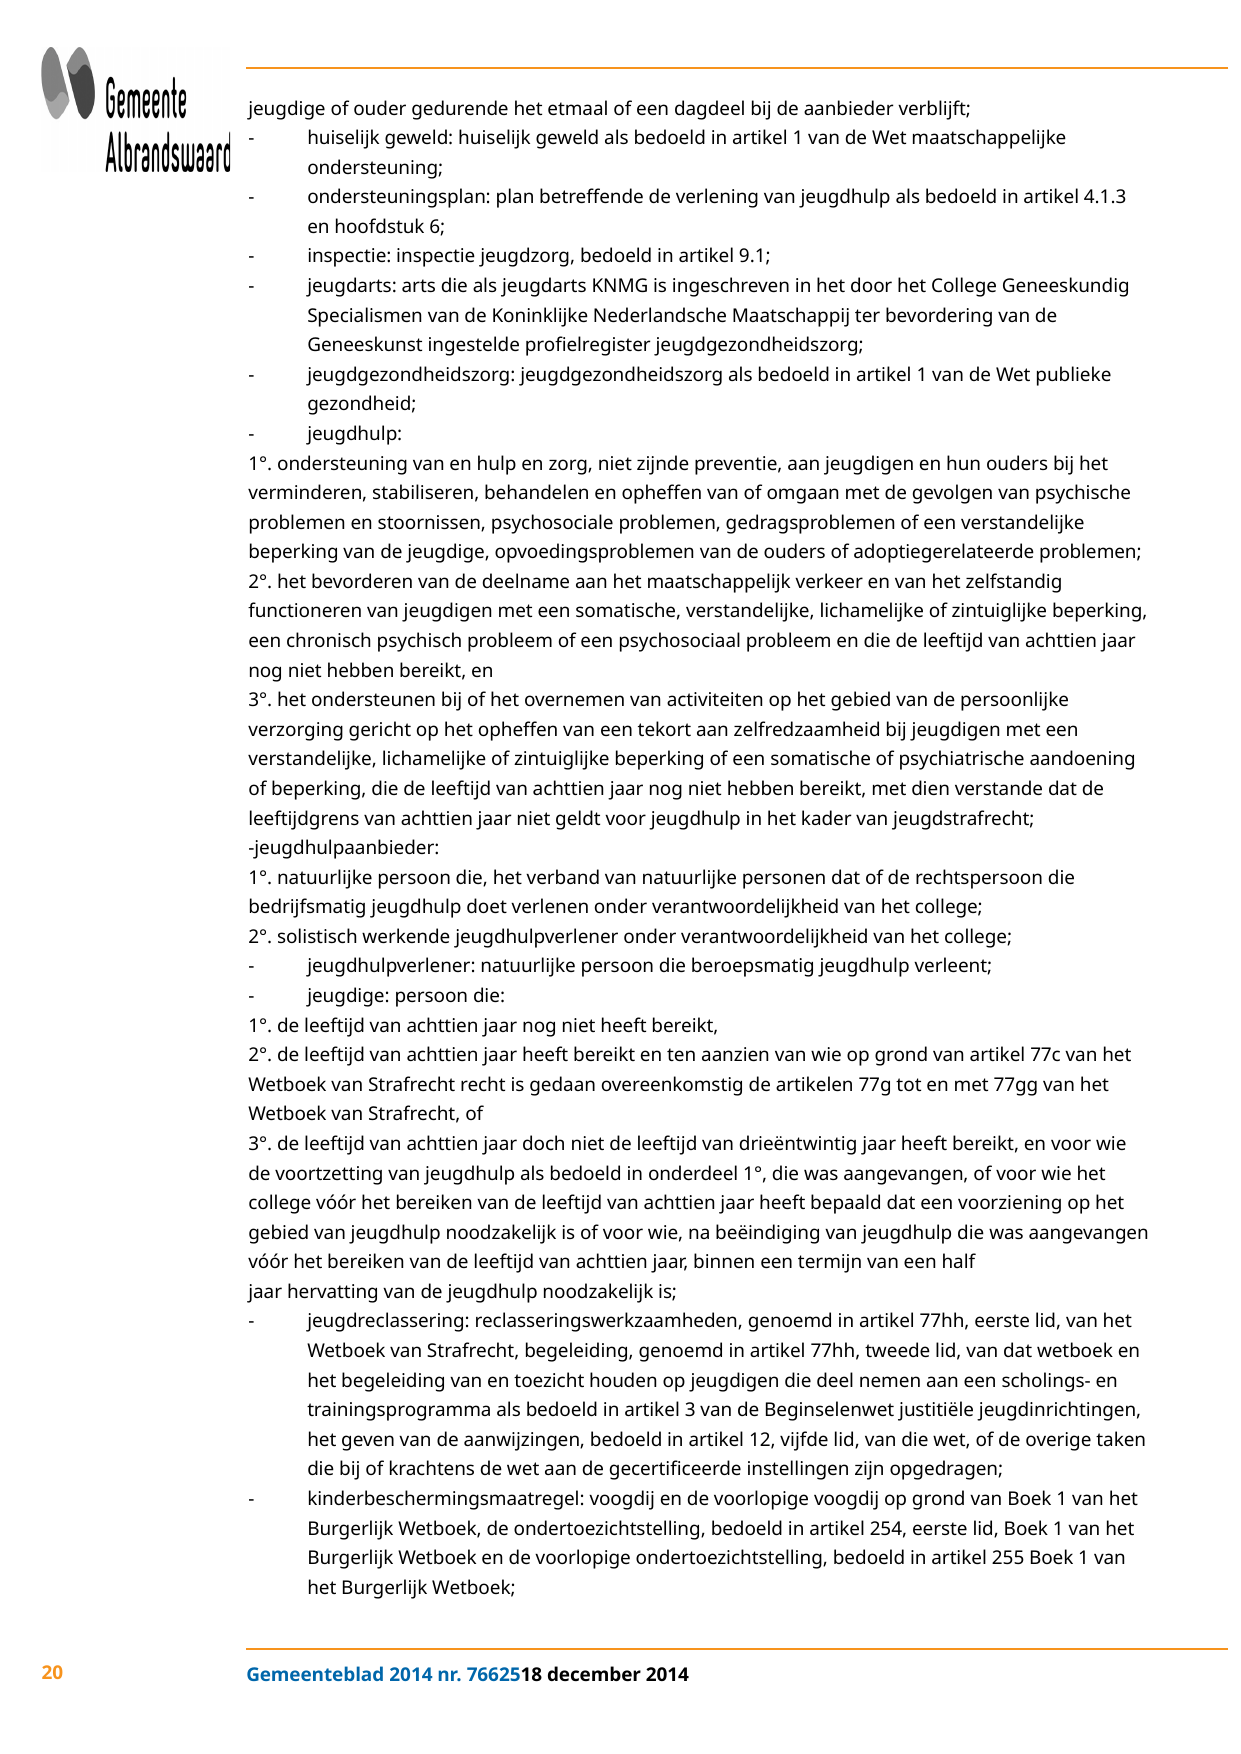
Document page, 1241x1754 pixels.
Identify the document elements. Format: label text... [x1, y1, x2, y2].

picture [41, 47, 231, 172]
list ondersteuningsplan: plan betreffende de verlening van jeugdhulp als bedoeld in artikel 4.1.3 en hoofdstuk 6; [248, 183, 1152, 239]
text 3°. de leeftijd van achttien jaar doch niet de leeftijd van drieëntwintig jaar heeft bereikt, en voor wie de voortzetting van jeugdhulp als bedoeld in onderdeel 1°, die was aangevangen, of voor wie het college vóór het bereiken van de leeftijd van achttien jaar heeft bepaald dat een voorziening op het gebied van jeugdhulp noodzakelijk is of voor wie, na beëindiging van jeugdhulp die was aangevangen [248, 1130, 1152, 1245]
text 2°. het bevorderen van de deelname aan het maatschappelijk verkeer en van het zelfstandig functioneren van jeugdigen met een somatische, verstandelijke, lichamelijke of zintuiglijke beperking, een chronisch psychisch probleem of een psychosociaal probleem en die de leeftijd van achttien jaar nog niet hebben bereikt, en [248, 568, 1152, 683]
list jeugdarts: arts die als jeugdarts KNMG is ingeschreven in het door het College Geneeskundig Specialismen van de Koninklijke Nederlandsche Maatschappij ter bevordering van de Geneeskunst ingestelde profielregister jeugdgezondheidszorg; [248, 272, 1152, 357]
text -jeugdhulpaanbieder: [248, 834, 1152, 860]
text 2°. solistisch werkende jeugdhulpverlener onder verantwoordelijkheid van het college; [248, 923, 1152, 949]
text 1°. ondersteuning van en hulp en zorg, niet zijnde preventie, aan jeugdigen en hun ouders bij het verminderen, stabiliseren, behandelen en opheffen van of omgaan met de gevolgen van psychische problemen en stoornissen, psychosociale problemen, gedragsproblemen of een verstandelijke beperking van de jeugdige, opvoedingsproblemen van de ouders of adoptiegerelateerde problemen; [248, 450, 1152, 564]
list kinderbeschermingsmaatregel: voogdij en de voorlopige voogdij op grond van Boek 1 van het Burgerlijk Wetboek, de ondertoezichtstelling, bedoeld in artikel 254, eerste lid, Boek 1 van het Burgerlijk Wetboek en de voorlopige ondertoezichtstelling, bedoeld in artikel 255 Boek 1 van het Burgerlijk Wetboek; [248, 1485, 1152, 1600]
text 1°. de leeftijd van achttien jaar nog niet heeft bereikt, [248, 1012, 1152, 1038]
list inspectie: inspectie jeugdzorg, bedoeld in artikel 9.1; [248, 243, 1152, 268]
list jeugdreclassering: reclasseringswerkzaamheden, genoemd in artikel 77hh, eerste lid, van het Wetboek van Strafrecht, begeleiding, genoemd in artikel 77hh, tweede lid, van dat wetboek en het begeleiding van en toezicht houden op jeugdigen die deel nemen aan een scholings- en trainingsprogramma als bedoeld in artikel 3 van de Beginselenwet justitiële jeugdinrichtingen, het geven van de aanwijzingen, bedoeld in artikel 12, vijfde lid, van die wet, of de overige taken die bij of krachtens de wet aan de gecertificeerde instellingen zijn opgedragen; [248, 1308, 1152, 1481]
list huiselijk geweld: huiselijk geweld als bedoeld in artikel 1 van de Wet maatschappelijke ondersteuning; [248, 124, 1152, 180]
list jeugdhulpverlener: natuurlijke persoon die beroepsmatig jeugdhulp verleent; [248, 953, 1152, 978]
text 2°. de leeftijd van achttien jaar heeft bereikt en ten aanzien van wie op grond van artikel 77c van het Wetboek van Strafrecht recht is gedaan overeenkomstig de artikelen 77g tot en met 77gg van het Wetboek van Strafrecht, of [248, 1041, 1152, 1126]
list jeugdhulp: [248, 420, 1152, 446]
text 3°. het ondersteunen bij of het overnemen van activiteiten op het gebied van de persoonlijke verzorging gericht op het opheffen van een tekort aan zelfredzaamheid bij jeugdigen met een verstandelijke, lichamelijke of zintuiglijke beperking of een somatische of psychiatrische aandoening of beperking, die de leeftijd van achttien jaar nog niet hebben bereikt, met dien verstande dat de leeftijdgrens van achttien jaar niet geldt voor jeugdhulp in het kader van jeugdstrafrecht; [248, 686, 1152, 831]
list jeugdgezondheidszorg: jeugdgezondheidszorg als bedoeld in artikel 1 van de Wet publieke gezondheid; [248, 361, 1152, 416]
text jaar hervatting van de jeugdhulp noodzakelijk is; [248, 1278, 1152, 1304]
text vóór het bereiken van de leeftijd van achttien jaar, binnen een termijn van een half [248, 1248, 1152, 1274]
text 1°. natuurlijke persoon die, het verband van natuurlijke personen dat of de rechtspersoon die bedrijfsmatig jeugdhulp doet verlenen onder verantwoordelijkheid van het college; [248, 864, 1152, 919]
list jeugdige: persoon die: [248, 982, 1152, 1008]
text jeugdige of ouder gedurende het etmaal of een dagdeel bij de aanbieder verblijft; [248, 95, 1152, 121]
